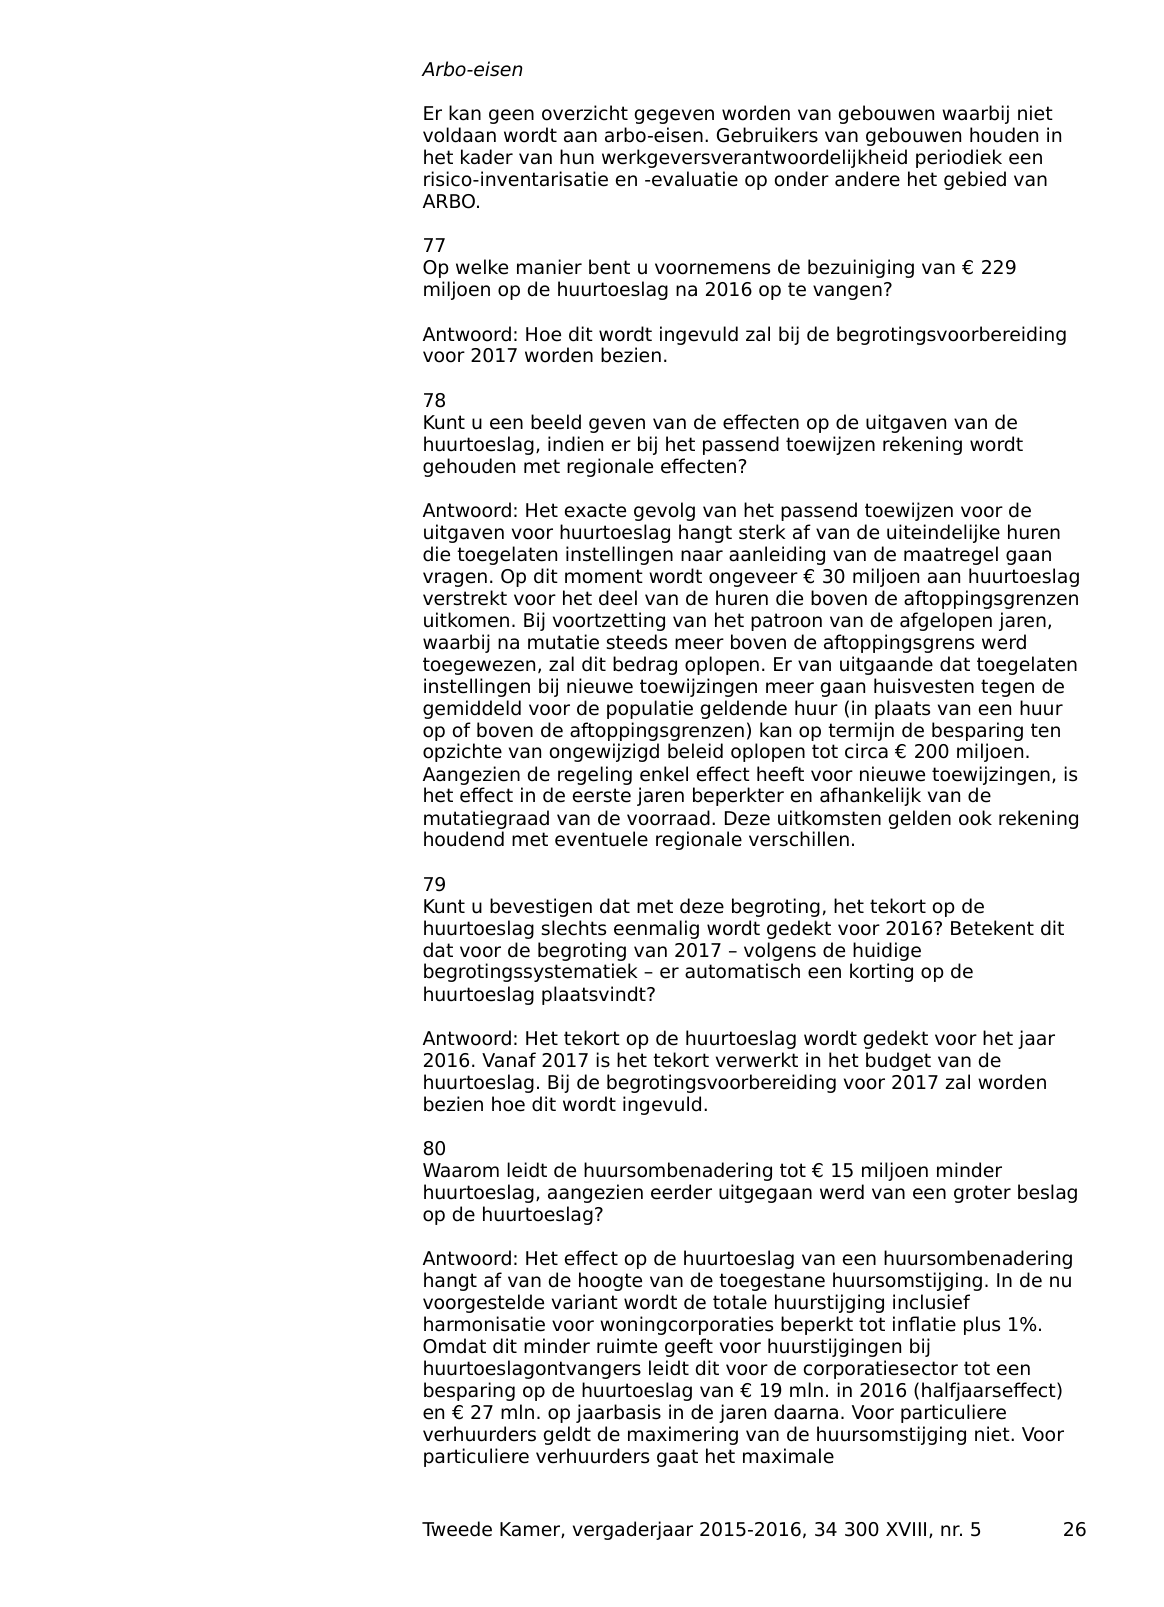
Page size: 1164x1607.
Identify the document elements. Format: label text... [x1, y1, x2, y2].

text Op welke manier bent u voornemens de bezuiniging van € 229 miljoen op de huurtoeslag na 2016 op te vangen? [422, 257, 1087, 301]
text 77 [422, 235, 1087, 257]
text Kunt u bevestigen dat met deze begroting, het tekort op de huurtoeslag slechts eenmalig wordt gedekt voor 2016? Betekent dit dat voor de begroting van 2017 – volgens de huidige begrotingssystematiek – er automatisch een korting op de huurtoeslag plaatsvindt? [422, 896, 1087, 1005]
text Kunt u een beeld geven van de effecten op de uitgaven van de huurtoeslag, indien er bij het passend toewijzen rekening wordt gehouden met regionale effecten? [422, 412, 1087, 477]
text 80 [422, 1138, 1087, 1160]
subtitle Arbo-eisen [422, 59, 1087, 81]
text Antwoord: Het effect op de huurtoeslag van een huursombenadering hangt af van de hoogte van de toegestane huursomstijging. In de nu voorgestelde variant wordt de totale huurstijging inclusief harmonisatie voor woningcorporaties beperkt tot inflatie plus 1%. Omdat dit minder ruimte geeft voor huurstijgingen bij huurtoeslagontvangers leidt dit voor de corporatiesector tot een besparing op de huurtoeslag van € 19 mln. in 2016 (halfjaarseffect) en € 27 mln. op jaarbasis in de jaren daarna. Voor particuliere verhuurders geldt de maximering van de huursomstijging niet. Voor particuliere verhuurders gaat het maximale [422, 1248, 1087, 1468]
text Antwoord: Het exacte gevolg van het passend toewijzen voor de uitgaven voor huurtoeslag hangt sterk af van de uiteindelijke huren die toegelaten instellingen naar aanleiding van de maatregel gaan vragen. Op dit moment wordt ongeveer € 30 miljoen aan huurtoeslag verstrekt voor het deel van de huren die boven de aftoppingsgrenzen uitkomen. Bij voortzetting van het patroon van de afgelopen jaren, waarbij na mutatie steeds meer boven de aftoppingsgrens werd toegewezen, zal dit bedrag oplopen. Er van uitgaande dat toegelaten instellingen bij nieuwe toewijzingen meer gaan huisvesten tegen de gemiddeld voor de populatie geldende huur (in plaats van een huur op of boven de aftoppingsgrenzen) kan op termijn de besparing ten opzichte van ongewijzigd beleid oplopen tot circa € 200 miljoen. Aangezien de regeling enkel effect heeft voor nieuwe toewijzingen, is het effect in de eerste jaren beperkter en afhankelijk van de mutatiegraad van de voorraad. Deze uitkomsten gelden ook rekening houdend met eventuele regionale verschillen. [422, 500, 1087, 851]
text 79 [422, 873, 1087, 896]
text 78 [422, 389, 1087, 412]
text Waarom leidt de huursombenadering tot € 15 miljoen minder huurtoeslag, aangezien eerder uitgegaan werd van een groter beslag op de huurtoeslag? [422, 1160, 1087, 1226]
text Er kan geen overzicht gegeven worden van gebouwen waarbij niet voldaan wordt aan arbo-eisen. Gebruikers van gebouwen houden in het kader van hun werkgeversverantwoordelijkheid periodiek een risico-inventarisatie en -evaluatie op onder andere het gebied van ARBO. [422, 103, 1087, 213]
text Antwoord: Het tekort op de huurtoeslag wordt gedekt voor het jaar 2016. Vanaf 2017 is het tekort verwerkt in het budget van de huurtoeslag. Bij de begrotingsvoorbereiding voor 2017 zal worden bezien hoe dit wordt ingevuld. [422, 1028, 1087, 1116]
text Antwoord: Hoe dit wordt ingevuld zal bij de begrotingsvoorbereiding voor 2017 worden bezien. [422, 323, 1087, 367]
